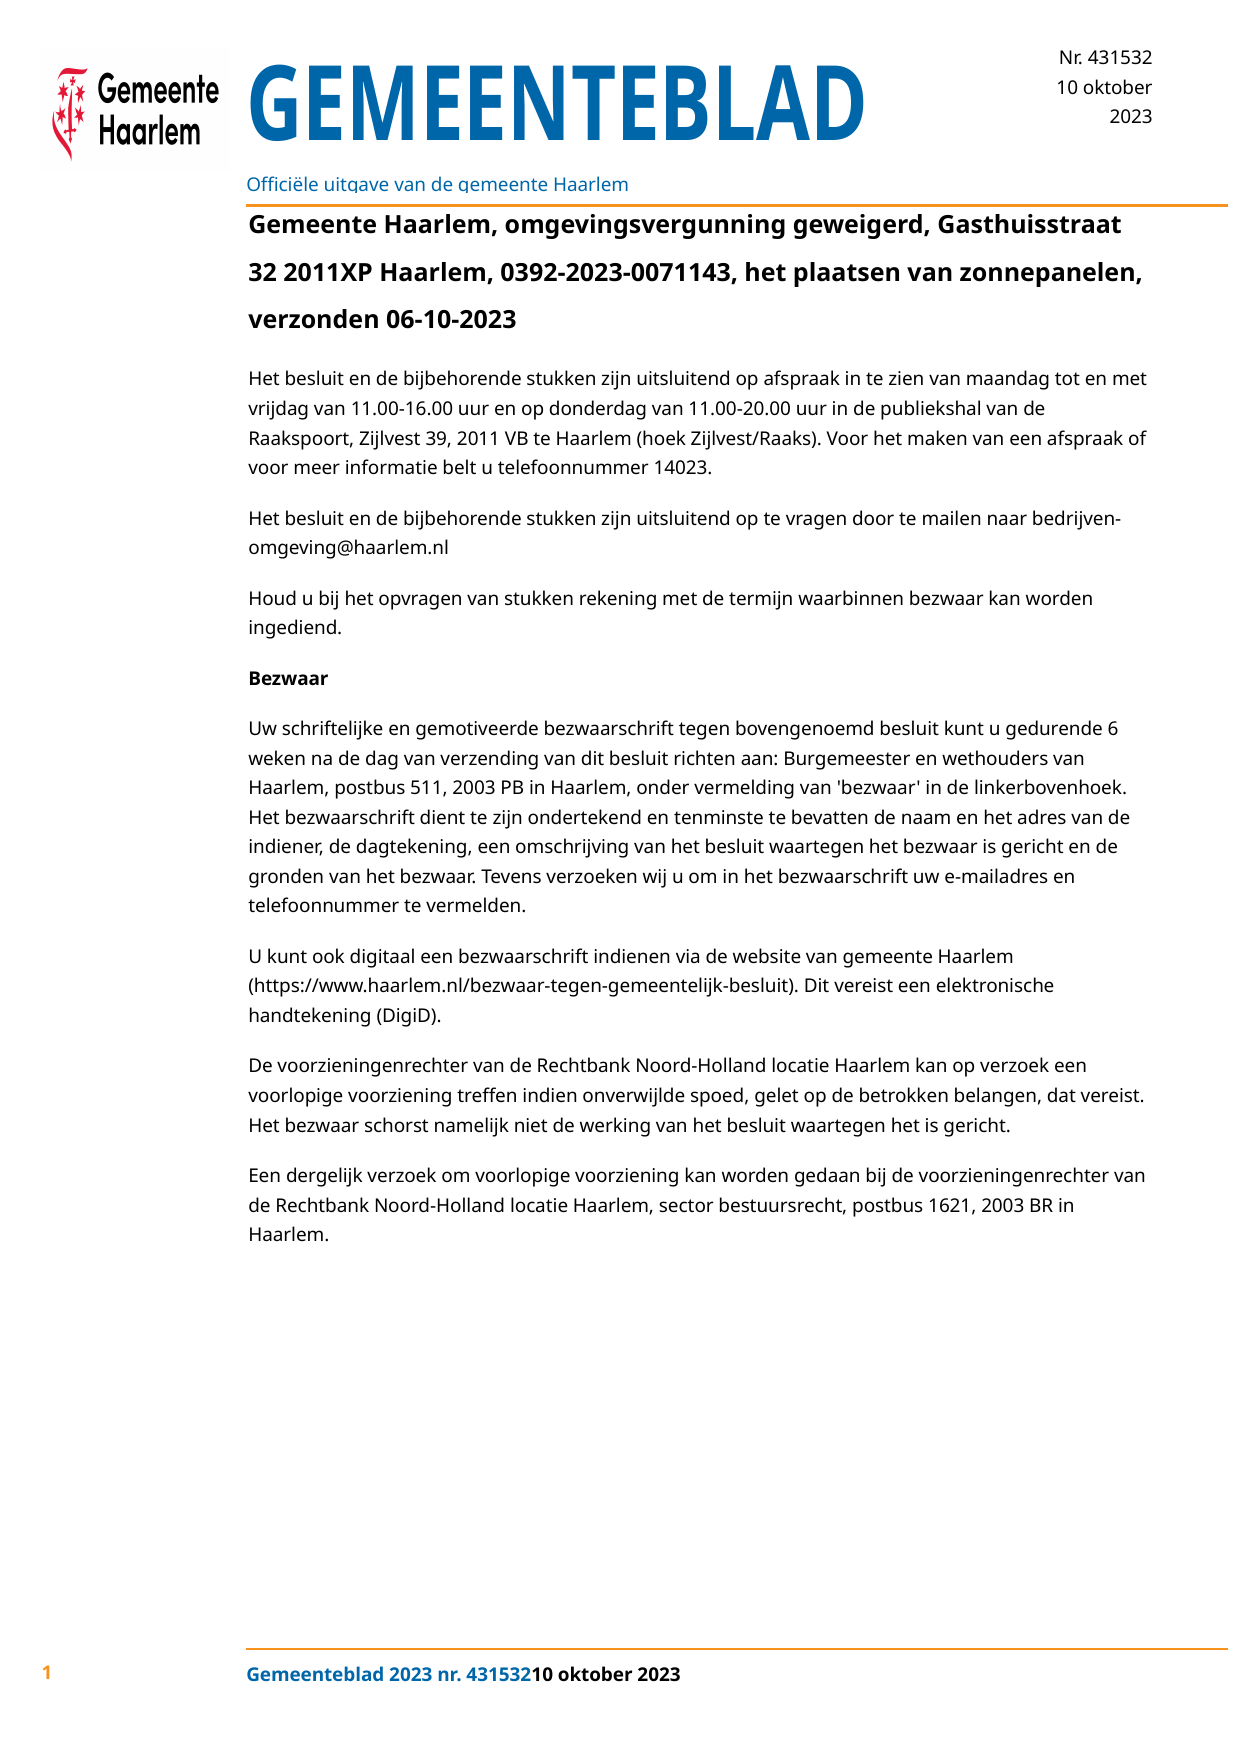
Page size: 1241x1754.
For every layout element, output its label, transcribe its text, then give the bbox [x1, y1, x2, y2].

text Het besluit en de bijbehorende stukken zijn uitsluitend op te vragen door te mailen naar bedrijven-omgeving@haarlem.nl [248, 505, 1152, 560]
text Gemeente Haarlem, omgevingsvergunning geweigerd, Gasthuisstraat 32 2011XP Haarlem, 0392-2023-0071143, het plaatsen van zonnepanelen, verzonden 06-10-2023 [248, 207, 1152, 336]
text U kunt ook digitaal een bezwaarschrift indienen via de website van gemeente Haarlem (https://www.haarlem.nl/bezwaar-tegen-gemeentelijk-besluit). Dit vereist een elektronische handtekening (DigiD). [248, 943, 1152, 1028]
text Houd u bij het opvragen van stukken rekening met de termijn waarbinnen bezwaar kan worden ingediend. [248, 585, 1152, 640]
text Uw schriftelijke en gemotiveerde bezwaarschrift tegen bovengenoemd besluit kunt u gedurende 6 weken na de dag van verzending van dit besluit richten aan: Burgemeester en wethouders van Haarlem, postbus 511, 2003 PB in Haarlem, onder vermelding van 'bezwaar' in de linkerbovenhoek. Het bezwaarschrift dient te zijn ondertekend en tenminste te bevatten de naam en het adres van de indiener, de dagtekening, een omschrijving van het besluit waartegen het bezwaar is gericht en de gronden van het bezwaar. Tevens verzoeken wij u om in het bezwaarschrift uw e-mailadres en telefoonnummer te vermelden. [248, 715, 1152, 918]
text Bezwaar [248, 665, 1152, 690]
picture [41, 47, 231, 172]
text De voorzieningenrechter van de Rechtbank Noord-Holland locatie Haarlem kan op verzoek een voorlopige voorziening treffen indien onverwijlde spoed, gelet op de betrokken belangen, dat vereist. Het bezwaar schorst namelijk niet de werking van het besluit waartegen het is gericht. [248, 1053, 1152, 1137]
text Een dergelijk verzoek om voorlopige voorziening kan worden gedaan bij de voorzieningenrechter van de Rechtbank Noord-Holland locatie Haarlem, sector bestuursrecht, postbus 1621, 2003 BR in Haarlem. [248, 1162, 1152, 1247]
text Het besluit en de bijbehorende stukken zijn uitsluitend op afspraak in te zien van maandag tot en met vrijdag van 11.00-16.00 uur en op donderdag van 11.00-20.00 uur in de publiekshal van de Raakspoort, Zijlvest 39, 2011 VB te Haarlem (hoek Zijlvest/Raaks). Voor het maken van een afspraak of voor meer informatie belt u telefoonnummer 14023. [248, 366, 1152, 480]
